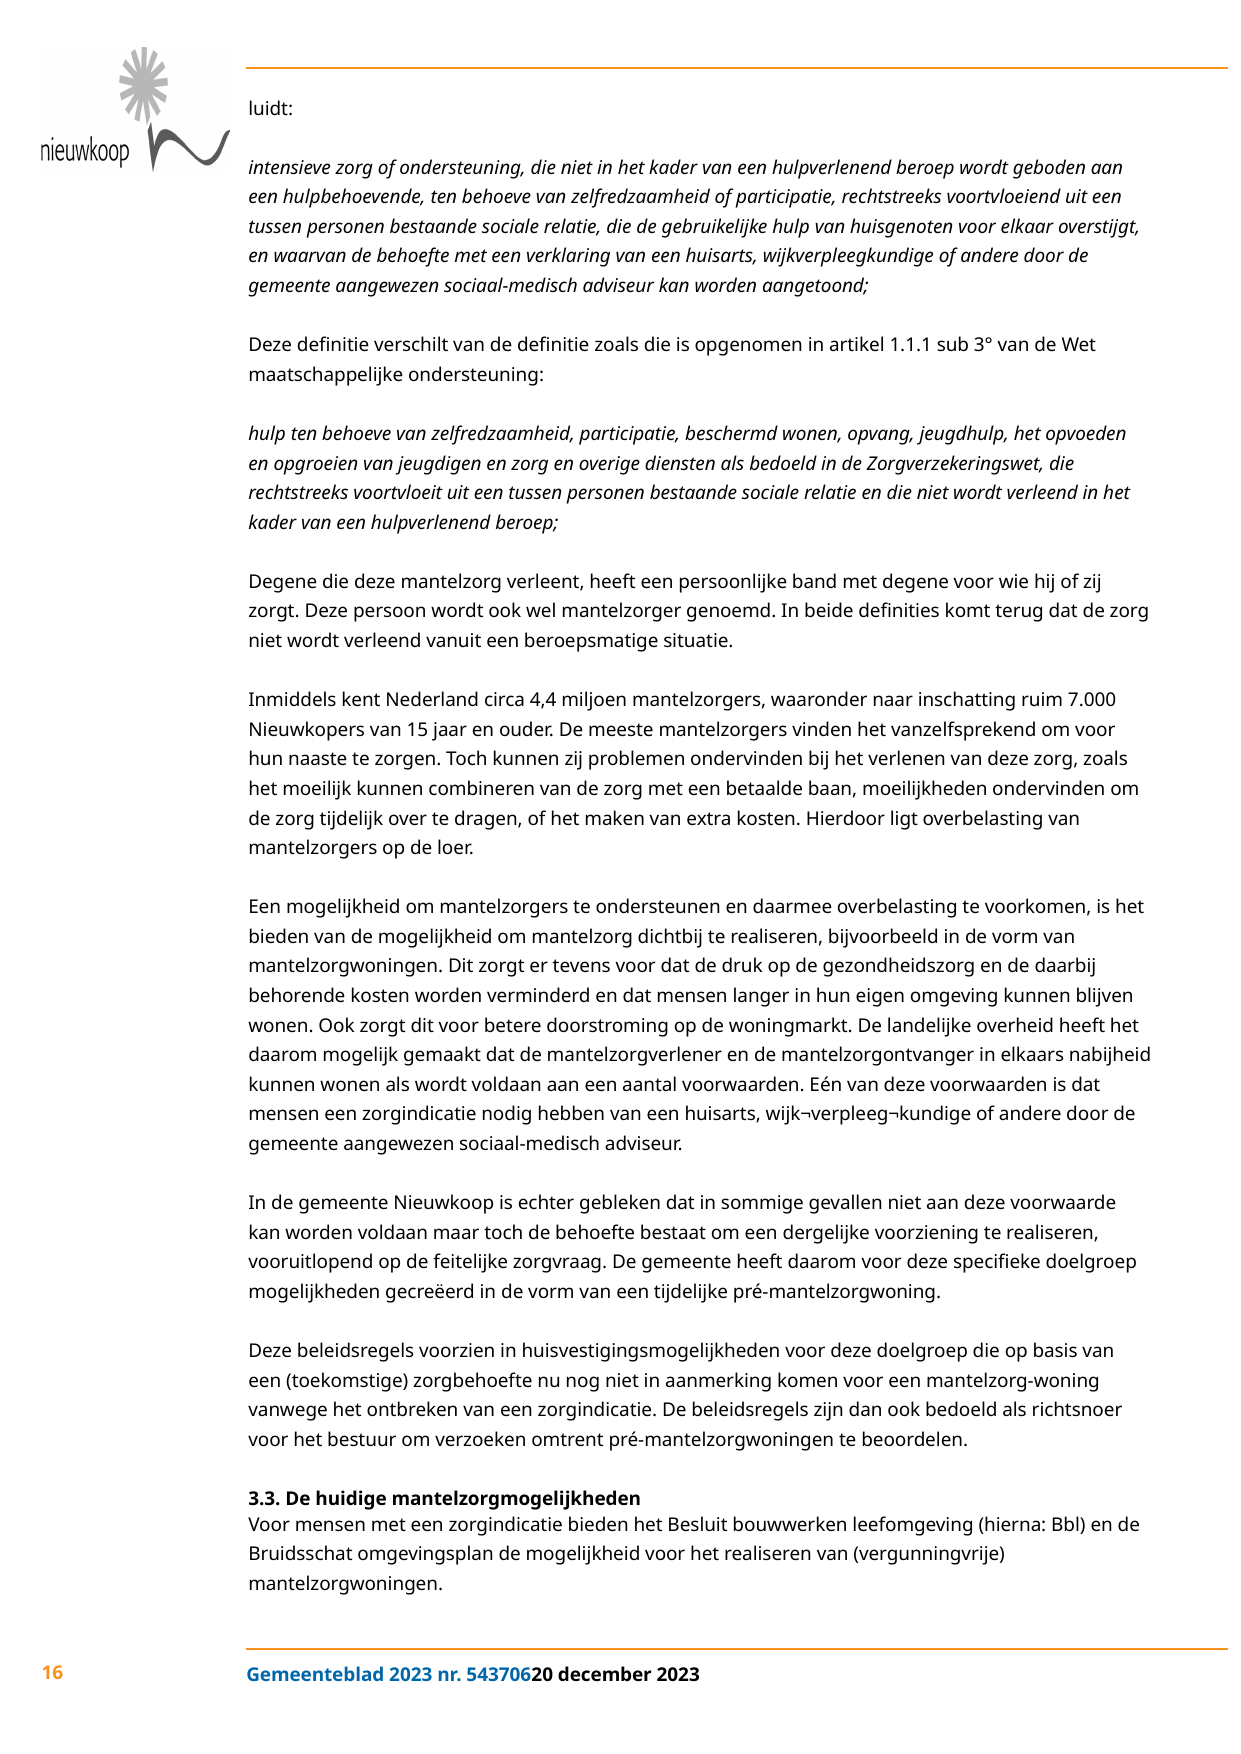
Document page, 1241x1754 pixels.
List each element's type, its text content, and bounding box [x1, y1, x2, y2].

text Degene die deze mantelzorg verleent, heeft een persoonlijke band met degene voor wie hij of zij zorgt. Deze persoon wordt ook wel mantelzorger genoemd. In beide definities komt terug dat de zorg niet wordt verleend vanuit een beroepsmatige situatie. [248, 568, 1152, 653]
text Voor mensen met een zorgindicatie bieden het Besluit bouwwerken leefomgeving (hierna: Bbl) en de Bruidsschat omgevingsplan de mogelijkheid voor het realiseren van (vergunningvrije) mantelzorgwoningen. [248, 1511, 1152, 1596]
text In de gemeente Nieuwkoop is echter gebleken dat in sommige gevallen niet aan deze voorwaarde kan worden voldaan maar toch de behoefte bestaat om een dergelijke voorziening te realiseren, vooruitlopend op de feitelijke zorgvraag. De gemeente heeft daarom voor deze specifieke doelgroep mogelijkheden gecreëerd in de vorm van een tijdelijke pré-mantelzorgwoning. [248, 1189, 1152, 1304]
text Een mogelijkheid om mantelzorgers te ondersteunen en daarmee overbelasting te voorkomen, is het bieden van de mogelijkheid om mantelzorg dichtbij te realiseren, bijvoorbeeld in de vorm van mantelzorgwoningen. Dit zorgt er tevens voor dat de druk op de gezondheidszorg en de daarbij behorende kosten worden verminderd en dat mensen langer in hun eigen omgeving kunnen blijven wonen. Ook zorgt dit voor betere doorstroming op de woningmarkt. De landelijke overheid heeft het daarom mogelijk gemaakt dat de mantelzorgverlener en de mantelzorgontvanger in elkaars nabijheid kunnen wonen als wordt voldaan aan een aantal voorwaarden. Eén van deze voorwaarden is dat mensen een zorgindicatie nodig hebben van een huisarts, wijk¬verpleeg¬kundige of andere door de gemeente aangewezen sociaal-medisch adviseur. [248, 893, 1152, 1156]
text intensieve zorg of ondersteuning, die niet in het kader van een hulpverlenend beroep wordt geboden aan een hulpbehoevende, ten behoeve van zelfredzaamheid of participatie, rechtstreeks voortvloeiend uit een tussen personen bestaande sociale relatie, die de gebruikelijke hulp van huisgenoten voor elkaar overstijgt, en waarvan de behoefte met een verklaring van een huisarts, wijkverpleegkundige of andere door de gemeente aangewezen sociaal-medisch adviseur kan worden aangetoond; [248, 154, 1152, 298]
picture [41, 47, 231, 172]
text Inmiddels kent Nederland circa 4,4 miljoen mantelzorgers, waaronder naar inschatting ruim 7.000 Nieuwkopers van 15 jaar en ouder. De meeste mantelzorgers vinden het vanzelfsprekend om voor hun naaste te zorgen. Toch kunnen zij problemen ondervinden bij het verlenen van deze zorg, zoals het moeilijk kunnen combineren van de zorg met een betaalde baan, moeilijkheden ondervinden om de zorg tijdelijk over te dragen, of het maken van extra kosten. Hierdoor ligt overbelasting van mantelzorgers op de loer. [248, 686, 1152, 860]
text Deze definitie verschilt van de definitie zoals die is opgenomen in artikel 1.1.1 sub 3° van de Wet maatschappelijke ondersteuning: [248, 331, 1152, 387]
text Deze beleidsregels voorzien in huisvestigingsmogelijkheden voor deze doelgroep die op basis van een (toekomstige) zorgbehoefte nu nog niet in aanmerking komen voor een mantelzorg-woning vanwege het ontbreken van een zorgindicatie. De beleidsregels zijn dan ook bedoeld als richtsnoer voor het bestuur om verzoeken omtrent pré-mantelzorgwoningen te beoordelen. [248, 1337, 1152, 1452]
text 3.3. De huidige mantelzorgmogelijkheden [248, 1485, 1152, 1511]
text luidt: [248, 95, 1152, 121]
text hulp ten behoeve van zelfredzaamheid, participatie, beschermd wonen, opvang, jeugdhulp, het opvoeden en opgroeien van jeugdigen en zorg en overige diensten als bedoeld in de Zorgverzekeringswet, die rechtstreeks voortvloeit uit een tussen personen bestaande sociale relatie en die niet wordt verleend in het kader van een hulpverlenend beroep; [248, 420, 1152, 535]
